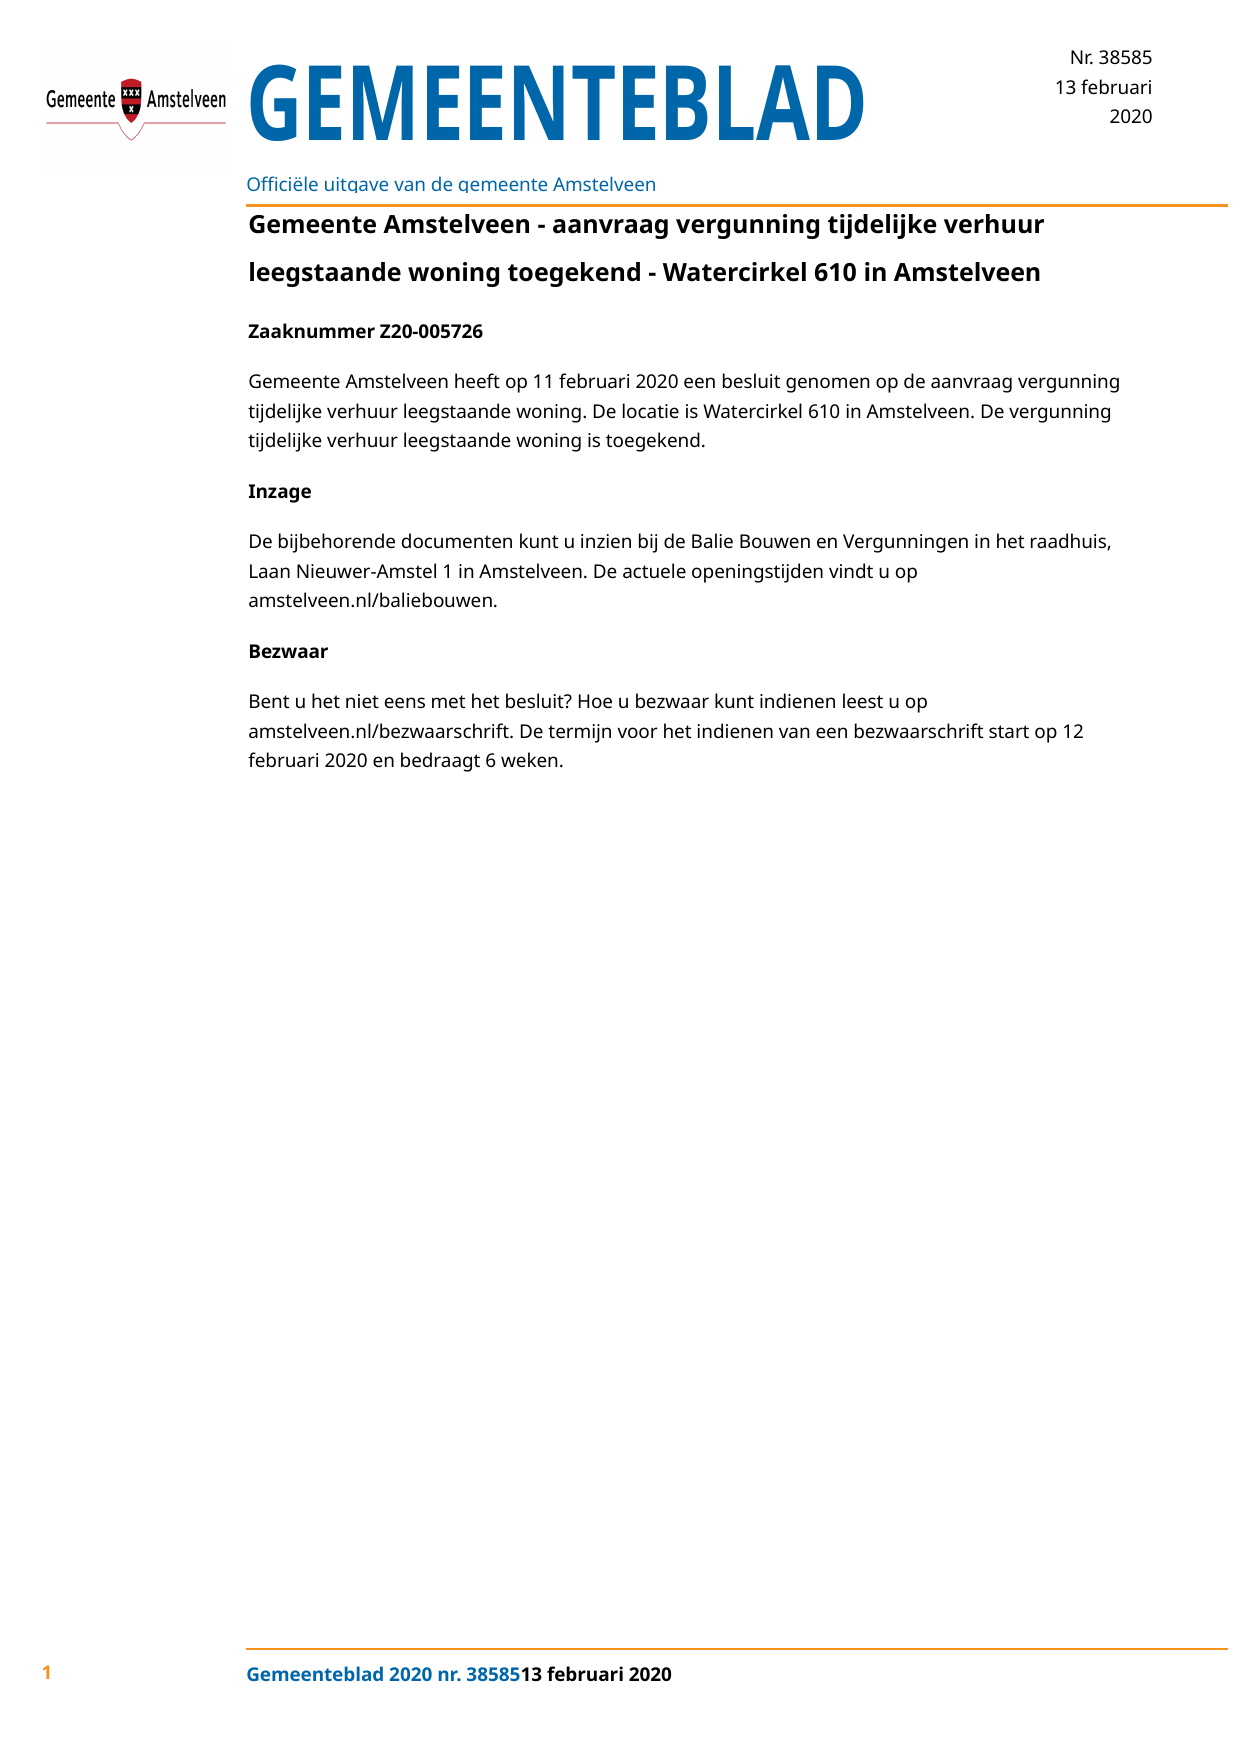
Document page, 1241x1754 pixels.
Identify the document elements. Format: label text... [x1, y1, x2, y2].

text Zaaknummer Z20-005726 [248, 318, 1152, 344]
text Gemeente Amstelveen heeft op 11 februari 2020 een besluit genomen op de aanvraag vergunning tijdelijke verhuur leegstaande woning. De locatie is Watercirkel 610 in Amstelveen. De vergunning tijdelijke verhuur leegstaande woning is toegekend. [248, 368, 1152, 453]
text Gemeente Amstelveen - aanvraag vergunning tijdelijke verhuur leegstaande woning toegekend - Watercirkel 610 in Amstelveen [248, 207, 1152, 288]
text Inzage [248, 478, 1152, 504]
text De bijbehorende documenten kunt u inzien bij de Balie Bouwen en Vergunningen in het raadhuis, Laan Nieuwer-Amstel 1 in Amstelveen. De actuele openingstijden vindt u op amstelveen.nl/baliebouwen. [248, 528, 1152, 613]
text Bent u het niet eens met het besluit? Hoe u bezwaar kunt indienen leest u op amstelveen.nl/bezwaarschrift. De termijn voor het indienen van een bezwaarschrift start op 12 februari 2020 en bedraagt 6 weken. [248, 688, 1152, 773]
picture [41, 47, 231, 172]
text Bezwaar [248, 638, 1152, 664]
